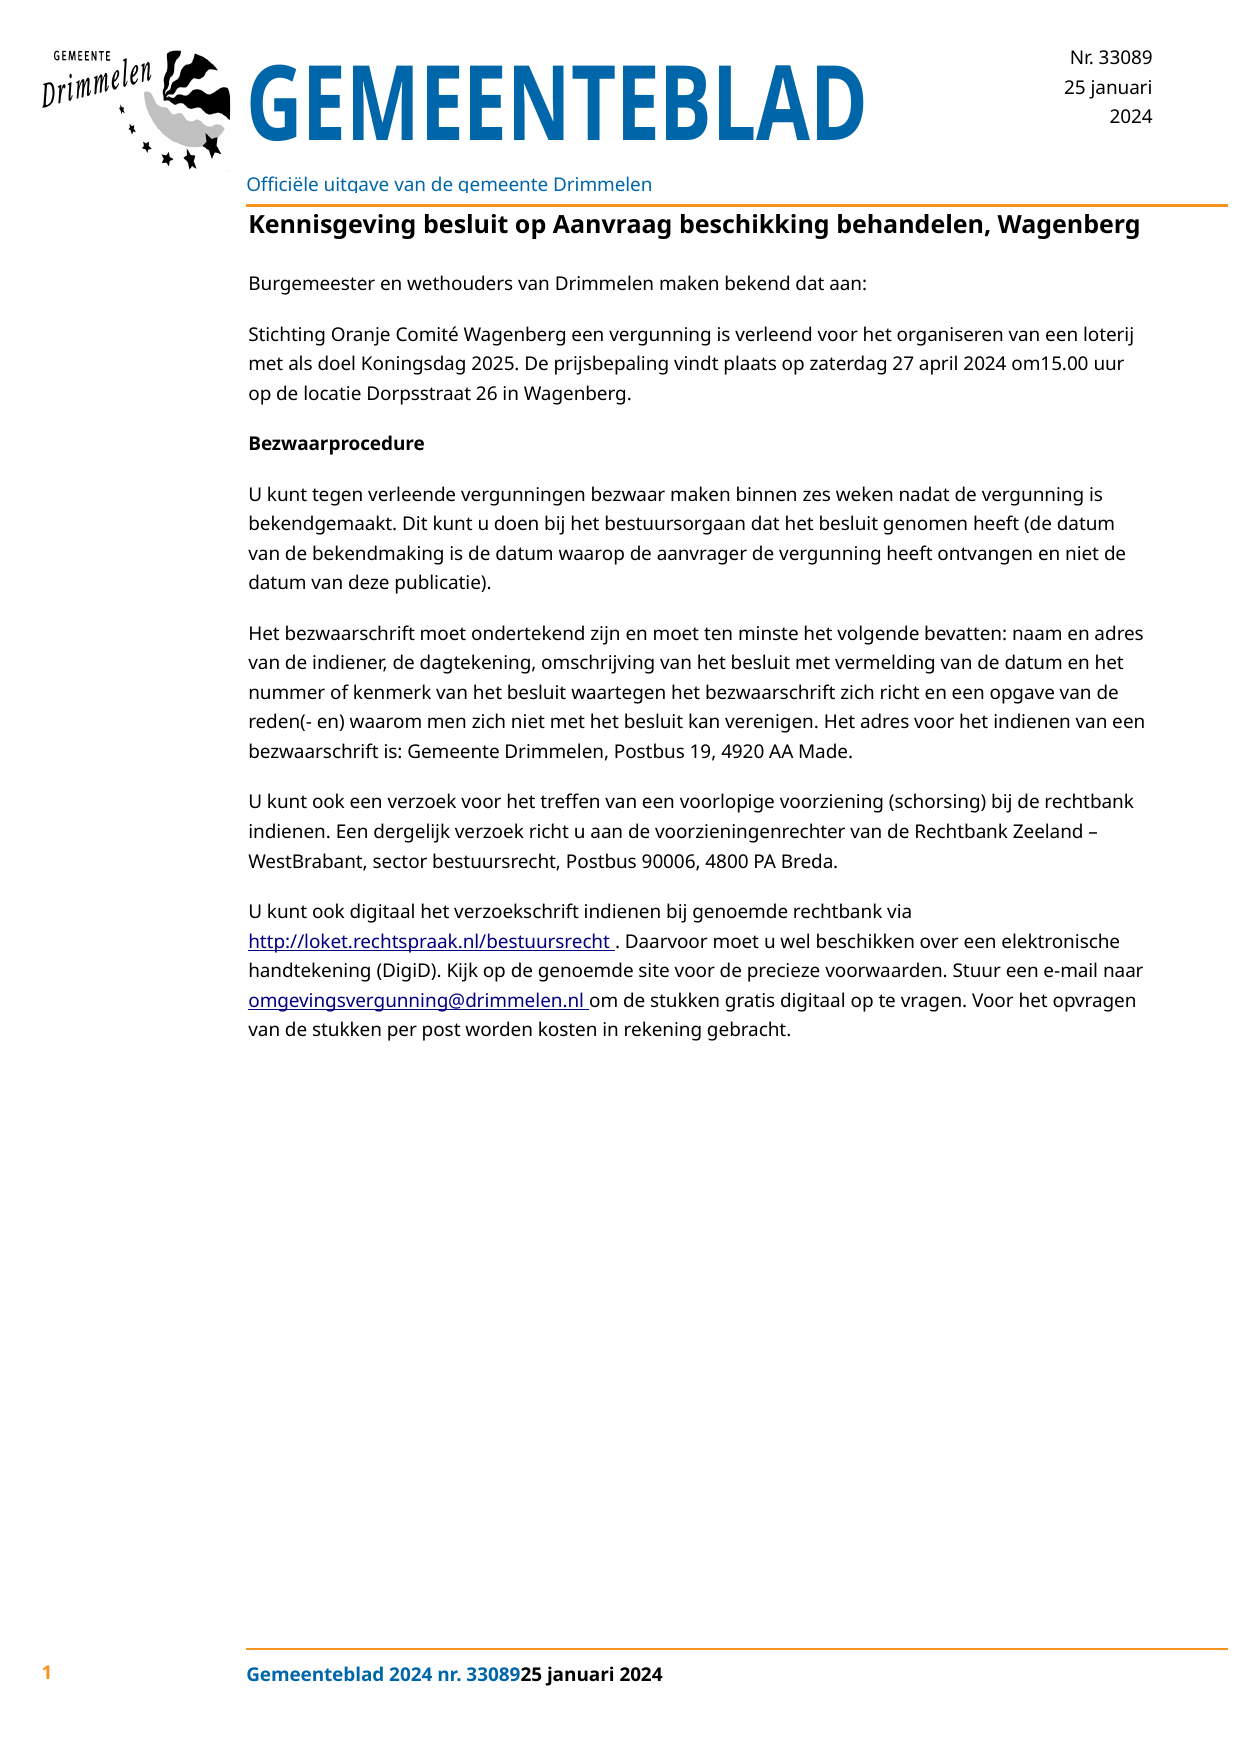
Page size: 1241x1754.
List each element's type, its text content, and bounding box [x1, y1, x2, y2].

text U kunt tegen verleende vergunningen bezwaar maken binnen zes weken nadat de vergunning is bekendgemaakt. Dit kunt u doen bij het bestuursorgaan dat het besluit genomen heeft (de datum van de bekendmaking is de datum waarop de aanvrager de vergunning heeft ontvangen en niet de datum van deze publicatie). [248, 481, 1152, 595]
text U kunt ook een verzoek voor het treffen van een voorlopige voorziening (schorsing) bij de rechtbank indienen. Een dergelijk verzoek richt u aan de voorzieningenrechter van de Rechtbank Zeeland – WestBrabant, sector bestuursrecht, Postbus 90006, 4800 PA Breda. [248, 789, 1152, 873]
text Burgemeester en wethouders van Drimmelen maken bekend dat aan: [248, 270, 1152, 296]
text Kennisgeving besluit op Aanvraag beschikking behandelen, Wagenberg [248, 207, 1152, 241]
text Stichting Oranje Comité Wagenberg een vergunning is verleend voor het organiseren van een loterij met als doel Koningsdag 2025. De prijsbepaling vindt plaats op zaterdag 27 april 2024 om15.00 uur op de locatie Dorpsstraat 26 in Wagenberg. [248, 321, 1152, 406]
text U kunt ook digitaal het verzoekschrift indienen bij genoemde rechtbank via http://loket.rechtspraak.nl/bestuursrecht . Daarvoor moet u wel beschikken over een elektronische handtekening (DigiD). Kijk op de genoemde site voor de precieze voorwaarden. Stuur een e-mail naar omgevingsvergunning@drimmelen.nl om de stukken gratis digitaal op te vragen. Voor het opvragen van de stukken per post worden kosten in rekening gebracht. [248, 898, 1152, 1042]
text Het bezwaarschrift moet ondertekend zijn en moet ten minste het volgende bevatten: naam en adres van de indiener, de dagtekening, omschrijving van het besluit met vermelding van de datum en het nummer of kenmerk van het besluit waartegen het bezwaarschrift zich richt en een opgave van de reden(- en) waarom men zich niet met het besluit kan verenigen. Het adres voor het indienen van een bezwaarschrift is: Gemeente Drimmelen, Postbus 19, 4920 AA Made. [248, 620, 1152, 764]
text Bezwaarprocedure [248, 430, 1152, 456]
picture [41, 47, 231, 172]
